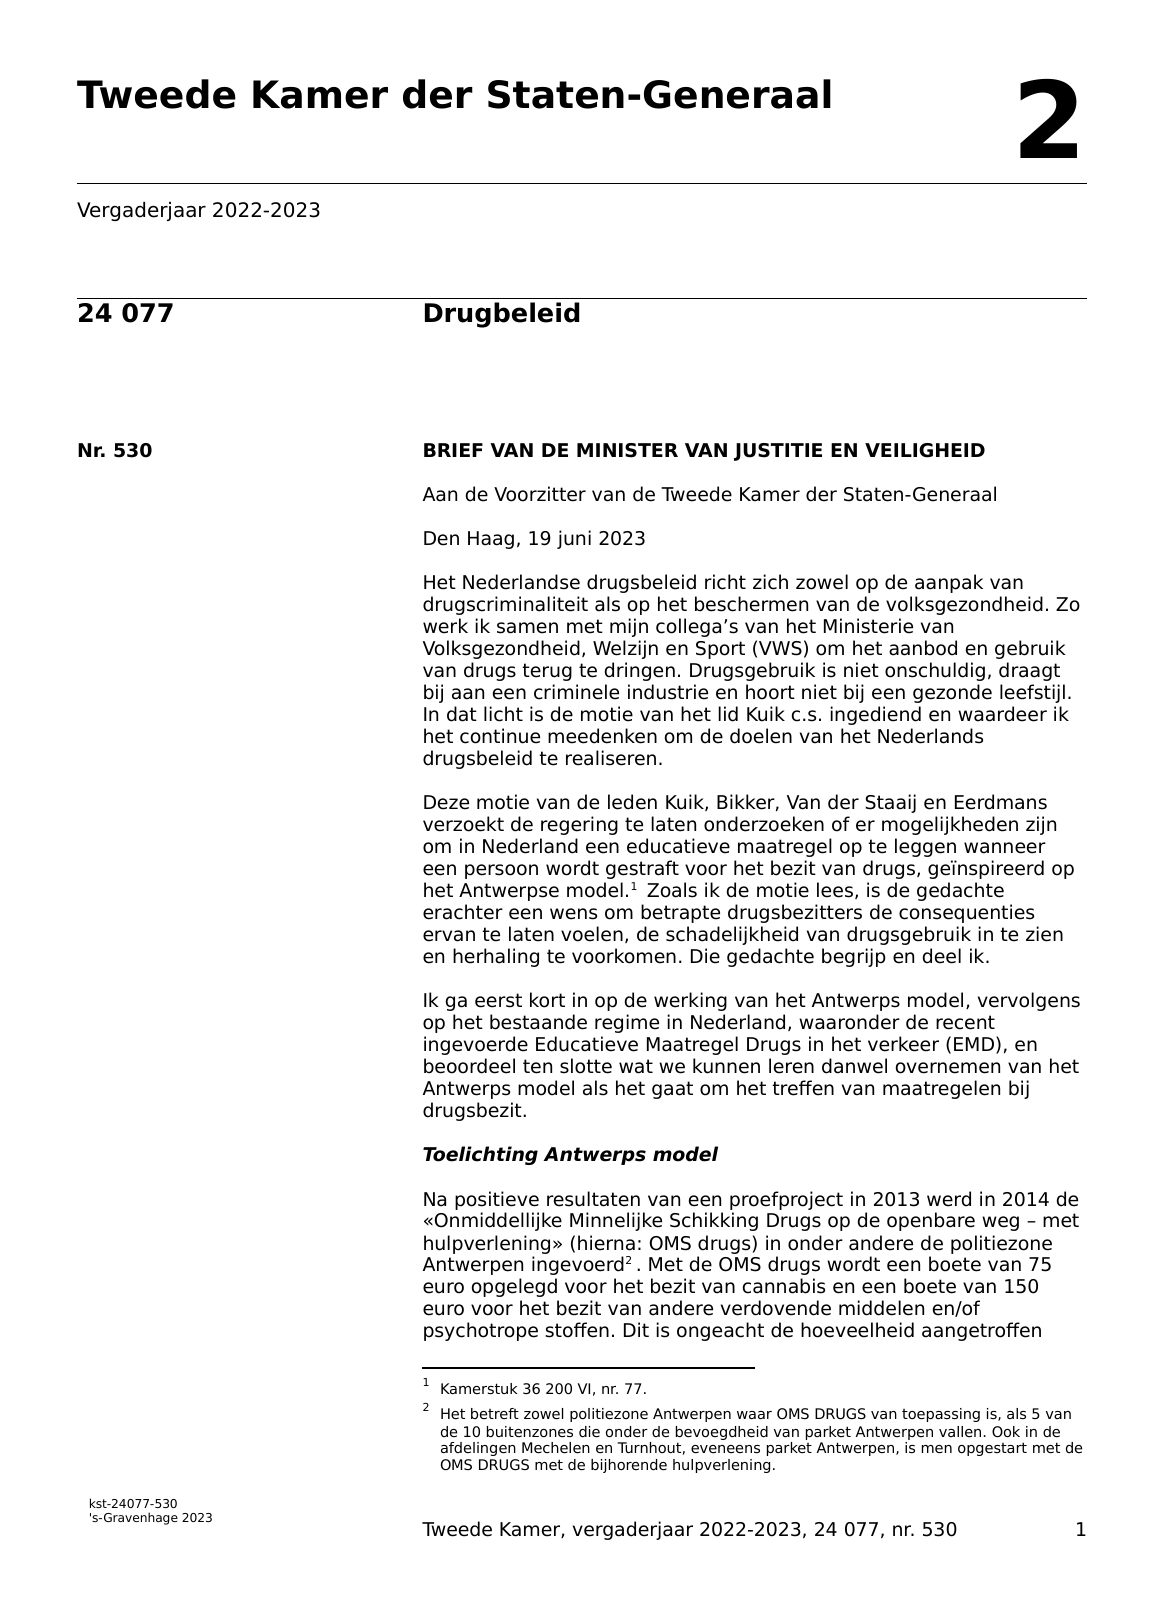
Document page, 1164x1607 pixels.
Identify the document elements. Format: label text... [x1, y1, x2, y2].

text Ik ga eerst kort in op de werking van het Antwerps model, vervolgens op het bestaande regime in Nederland, waaronder de recent ingevoerde Educatieve Maatregel Drugs in het verkeer (EMD), en beoordeel ten slotte wat we kunnen leren danwel overnemen van het Antwerps model als het gaat om het treffen van maatregelen bij drugsbezit. [422, 990, 1087, 1122]
subtitle Nr. 530 BRIEF VAN DE MINISTER VAN JUSTITIE EN VEILIGHEID [77, 440, 1087, 462]
text kst-24077-530 [88, 1497, 323, 1511]
subtitle Toelichting Antwerps model [422, 1144, 1087, 1166]
text Het Nederlandse drugsbeleid richt zich zowel op de aanpak van drugscriminaliteit als op het beschermen van de volksgezondheid. Zo werk ik samen met mijn collega’s van het Ministerie van Volksgezondheid, Welzijn en Sport (VWS) om het aanbod en gebruik van drugs terug te dringen. Drugsgebruik is niet onschuldig, draagt bij aan een criminele industrie en hoort niet bij een gezonde leefstijl. In dat licht is de motie van het lid Kuik c.s. ingediend en waardeer ik het continue meedenken om de doelen van het Nederlands drugsbeleid te realiseren. [422, 572, 1087, 770]
table_cell Vergaderjaar 2022-2023 [77, 184, 1087, 298]
text Het betreft zowel politiezone Antwerpen waar OMS DRUGS van toepassing is, als 5 van de 10 buitenzones die onder de bevoegdheid van parket Antwerpen vallen. Ook in de afdelingen Mechelen en Turnhout, eveneens parket Antwerpen, is men opgestart met de OMS DRUGS met de bijhorende hulpverlening. [422, 1402, 1087, 1474]
text Aan de Voorzitter van de Tweede Kamer der Staten-Generaal [422, 484, 1087, 506]
subtitle 24 077 Drugbeleid [77, 299, 1087, 329]
table_header Tweede Kamer der Staten-Generaal [77, 59, 886, 183]
text 's-Gravenhage 2023 [88, 1511, 323, 1525]
text Kamerstuk 36 200 VI, nr. 77. [422, 1377, 1087, 1399]
text Na positieve resultaten van een proefproject in 2013 werd in 2014 de «Onmiddellijke Minnelijke Schikking Drugs op de openbare weg – met hulpverlening» (hierna: OMS drugs) in onder andere de politiezone Antwerpen ingevoerd. Met de OMS drugs wordt een boete van 75 euro opgelegd voor het bezit van cannabis en een boete van 150 euro voor het bezit van andere verdovende middelen en/of psychotrope stoffen. Dit is ongeacht de hoeveelheid aangetroffen [422, 1188, 1087, 1342]
text Den Haag, 19 juni 2023 [422, 528, 1087, 550]
table_header 2 [886, 59, 1087, 183]
text Deze motie van de leden Kuik, Bikker, Van der Staaij en Eerdmans verzoekt de regering te laten onderzoeken of er mogelijkheden zijn om in Nederland een educatieve maatregel op te leggen wanneer een persoon wordt gestraft voor het bezit van drugs, geïnspireerd op het Antwerpse model. Zoals ik de motie lees, is de gedachte erachter een wens om betrapte drugsbezitters de consequenties ervan te laten voelen, de schadelijkheid van drugsgebruik in te zien en herhaling te voorkomen. Die gedachte begrijp en deel ik. [422, 792, 1087, 968]
